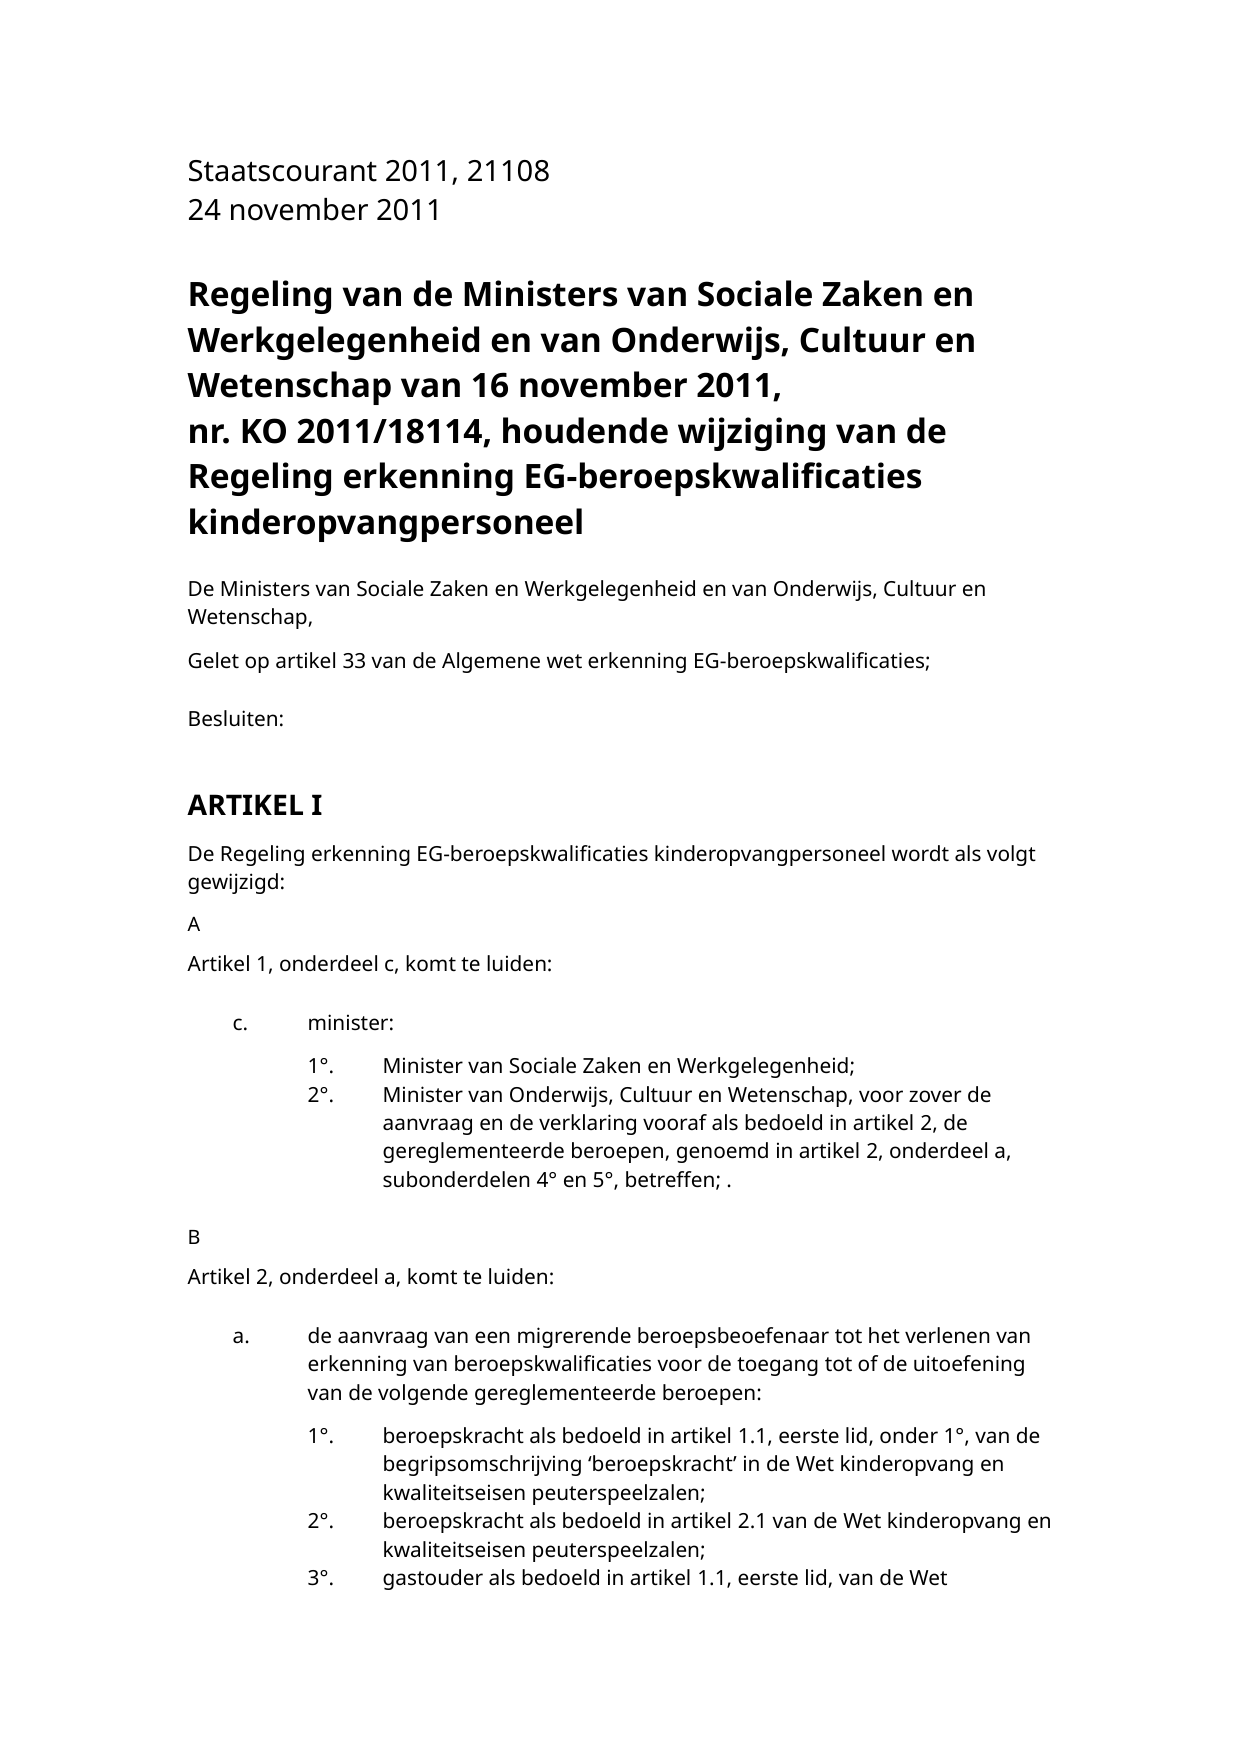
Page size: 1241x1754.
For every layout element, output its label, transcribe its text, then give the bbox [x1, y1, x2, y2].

text A [187, 911, 1053, 938]
text De Ministers van Sociale Zaken en Werkgelegenheid en van Onderwijs, Cultuur en Wetenschap, [187, 574, 1053, 631]
subtitle Regeling van de Ministers van Sociale Zaken en Werkgelegenheid en van Onderwijs, Cultuur en Wetenschap van 16 november 2011, nr. KO 2011/18114, houdende wijziging van de Regeling erkenning EG-beroepskwalificaties kinderopvangpersoneel [187, 271, 1053, 544]
list beroepskracht als bedoeld in artikel 1.1, eerste lid, onder 1°, van de begripsomschrijving ‘beroepskracht’ in de Wet kinderopvang en kwaliteitseisen peuterspeelzalen; [307, 1421, 1053, 1506]
text Artikel 1, onderdeel c, komt te luiden: [187, 949, 1053, 978]
text Gelet op artikel 33 van de Algemene wet erkenning EG-beroepskwalificaties; [187, 646, 1053, 674]
list gastouder als bedoeld in artikel 1.1, eerste lid, van de Wet [307, 1563, 1053, 1592]
text Besluiten: [187, 704, 1053, 733]
subtitle ARTIKEL I [187, 785, 1053, 824]
text B [187, 1223, 1053, 1251]
text Staatscourant 2011, 21108 [187, 150, 1053, 190]
list de aanvraag van een migrerende beroepsbeoefenaar tot het verlenen van erkenning van beroepskwalificaties voor de toegang tot of de uitoefening van de volgende gereglementeerde beroepen: [232, 1321, 1053, 1406]
list minister: [232, 1008, 1053, 1036]
list beroepskracht als bedoeld in artikel 2.1 van de Wet kinderopvang en kwaliteitseisen peuterspeelzalen; [307, 1506, 1053, 1563]
list Minister van Onderwijs, Cultuur en Wetenschap, voor zover de aanvraag en de verklaring vooraf als bedoeld in artikel 2, de gereglementeerde beroepen, genoemd in artikel 2, onderdeel a, subonderdelen 4° en 5°, betreffen; . [307, 1080, 1053, 1193]
text Artikel 2, onderdeel a, komt te luiden: [187, 1262, 1053, 1291]
list Minister van Sociale Zaken en Werkgelegenheid; [307, 1051, 1053, 1080]
text 24 november 2011 [187, 190, 1053, 229]
text De Regeling erkenning EG-beroepskwalificaties kinderopvangpersoneel wordt als volgt gewijzigd: [187, 839, 1053, 896]
